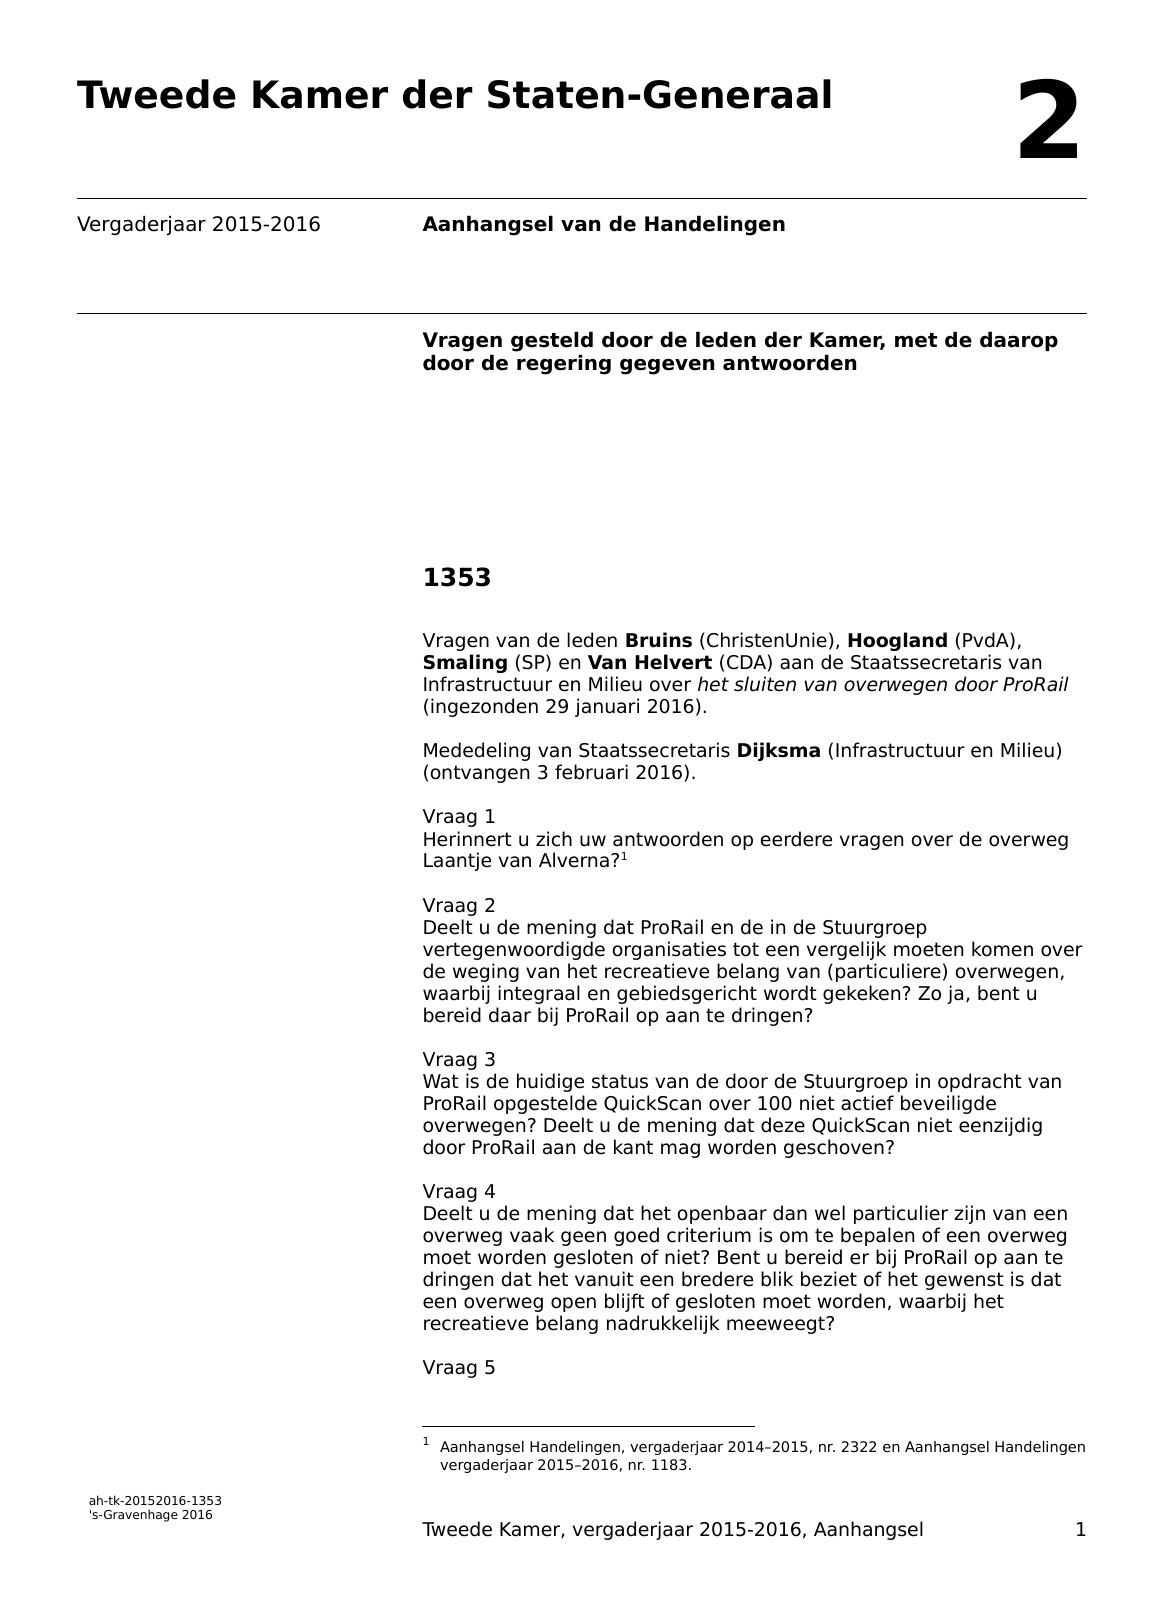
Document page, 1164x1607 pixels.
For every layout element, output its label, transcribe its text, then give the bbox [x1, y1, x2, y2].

text Vraag 5 [422, 1357, 1087, 1379]
text Vraag 1 [422, 806, 1087, 828]
text Herinnert u zich uw antwoorden op eerdere vragen over de overweg Laantje van Alverna? [422, 828, 1087, 872]
text Wat is de huidige status van de door de Stuurgroep in opdracht van ProRail opgestelde QuickScan over 100 niet actief beveiligde overwegen? Deelt u de mening dat deze QuickScan niet eenzijdig door ProRail aan de kant mag worden geschoven? [422, 1071, 1087, 1158]
table_header Tweede Kamer der Staten-Generaal [77, 59, 886, 198]
table_header 2 [886, 59, 1087, 198]
table_cell Aanhangsel van de Handelingen [422, 199, 1087, 313]
text ah-tk-20152016-1353 [88, 1494, 323, 1508]
text Vraag 2 [422, 894, 1087, 917]
text Deelt u de mening dat ProRail en de in de Stuurgroep vertegenwoordigde organisaties tot een vergelijk moeten komen over de weging van het recreatieve belang van (particuliere) overwegen, waarbij integraal en gebiedsgericht wordt gekeken? Zo ja, bent u bereid daar bij ProRail op aan te dringen? [422, 917, 1087, 1026]
text 1353 [422, 563, 1087, 592]
text 's-Gravenhage 2016 [88, 1508, 323, 1522]
text Aanhangsel Handelingen, vergaderjaar 2014–2015, nr. 2322 en Aanhangsel Handelingen vergaderjaar 2015–2016, nr. 1183. [422, 1435, 1087, 1474]
text Vragen van de leden Bruins (ChristenUnie), Hoogland (PvdA), Smaling (SP) en Van Helvert (CDA) aan de Staatssecretaris van Infrastructuur en Milieu over het sluiten van overwegen door ProRail (ingezonden 29 januari 2016). [422, 630, 1087, 718]
text Mededeling van Staatssecretaris Dijksma (Infrastructuur en Milieu) (ontvangen 3 februari 2016). [422, 740, 1087, 784]
table_cell [77, 314, 422, 375]
text Vraag 3 [422, 1049, 1087, 1071]
text Deelt u de mening dat het openbaar dan wel particulier zijn van een overweg vaak geen goed criterium is om te bepalen of een overweg moet worden gesloten of niet? Bent u bereid er bij ProRail op aan te dringen dat het vanuit een bredere blik beziet of het gewenst is dat een overweg open blijft of gesloten moet worden, waarbij het recreatieve belang nadrukkelijk meeweegt? [422, 1203, 1087, 1334]
text Vraag 4 [422, 1181, 1087, 1203]
table_cell Vergaderjaar 2015-2016 [77, 199, 422, 313]
table_cell Vragen gesteld door de leden der Kamer, met de daarop door de regering gegeven antwoorden [422, 314, 1087, 375]
